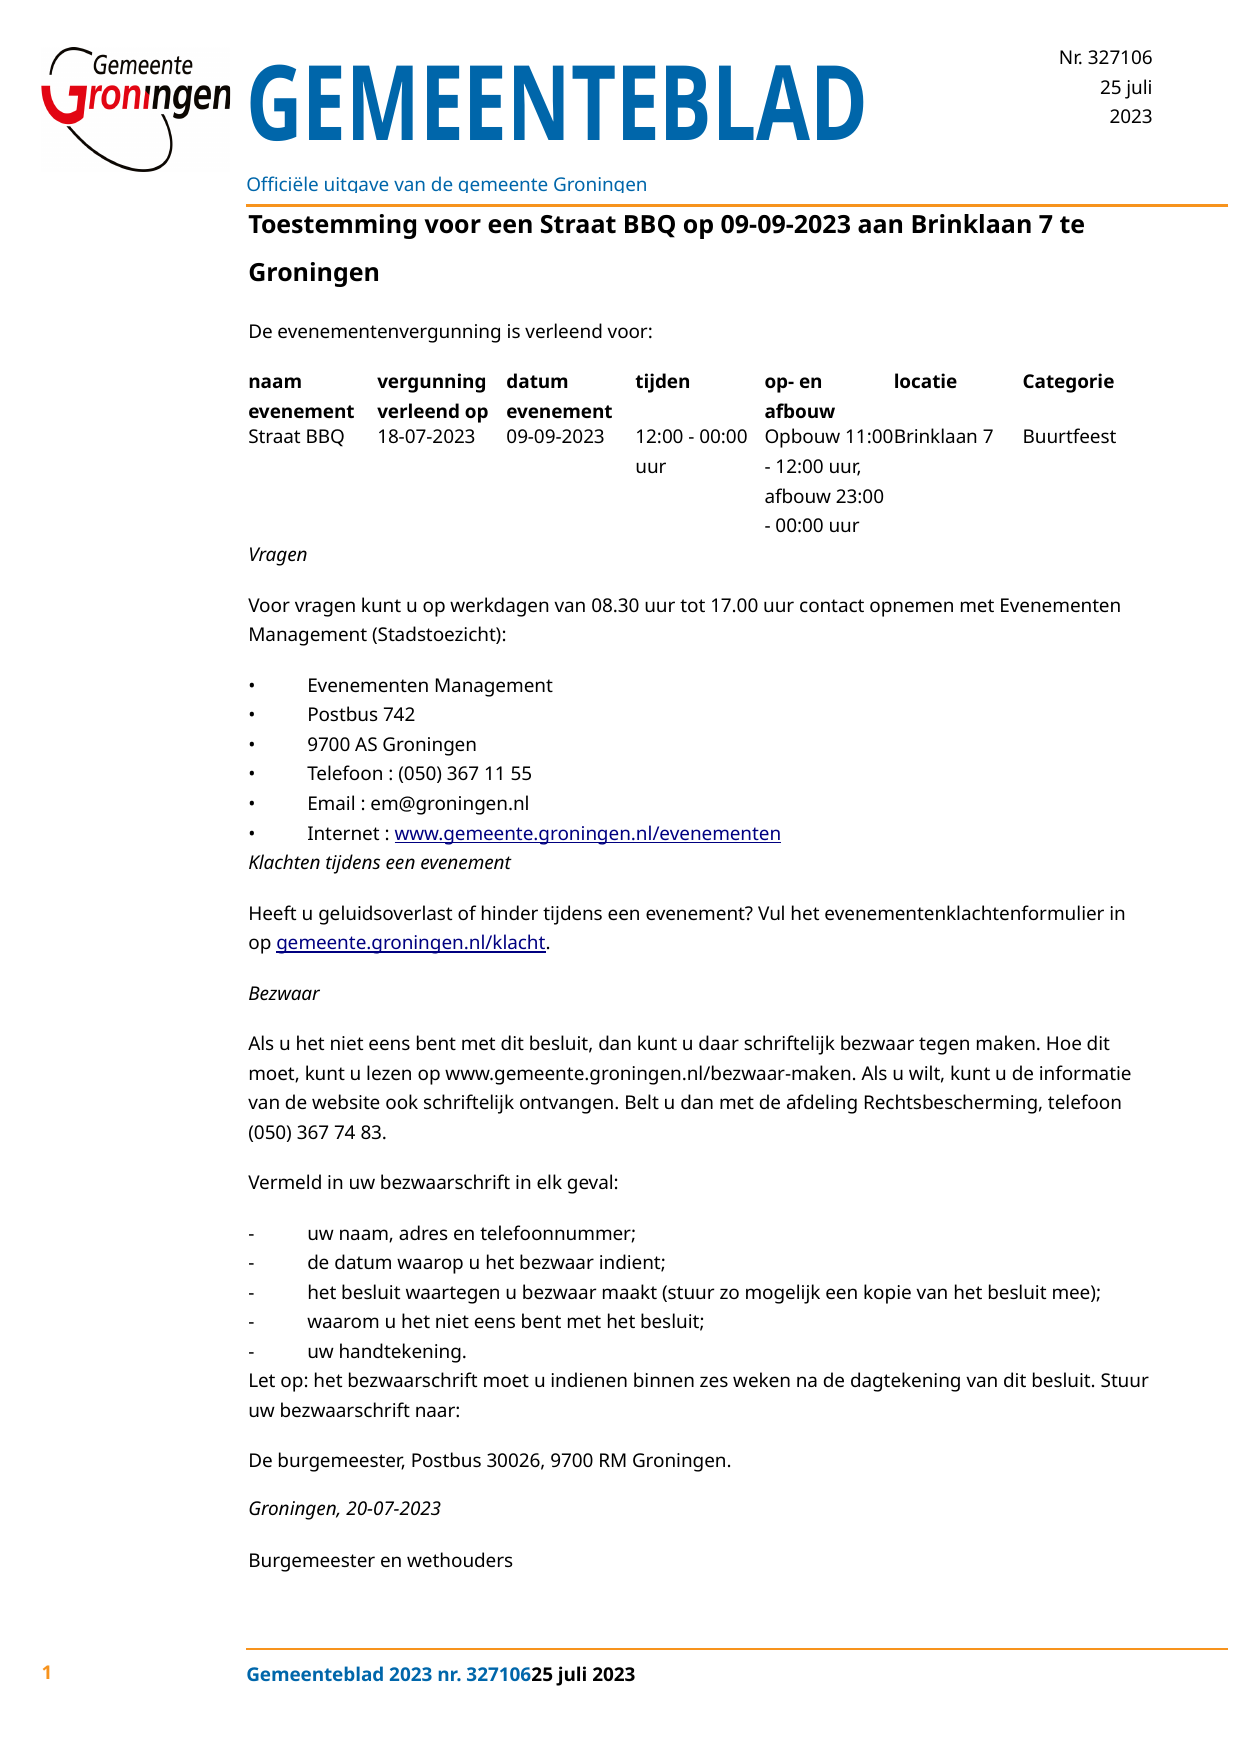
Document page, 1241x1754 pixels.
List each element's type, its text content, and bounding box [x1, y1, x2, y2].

text Klachten tijdens een evenement [248, 849, 1152, 875]
table_cell Brinklaan 7 [894, 424, 1022, 538]
list uw naam, adres en telefoonnummer; [248, 1220, 1152, 1246]
list Postbus 742 [248, 701, 1152, 727]
text Heeft u geluidsoverlast of hinder tijdens een evenement? Vul het evenementenklachtenformulier in op gemeente.groningen.nl/klacht. [248, 900, 1152, 955]
table_header op- en afbouw [764, 369, 893, 424]
list Telefoon : (050) 367 11 55 [248, 761, 1152, 786]
list uw handtekening. [248, 1338, 1152, 1364]
list Email : em@groningen.nl [248, 790, 1152, 816]
text Voor vragen kunt u op werkdagen van 08.30 uur tot 17.00 uur contact opnemen met Evenementen Management (Stadstoezicht): [248, 592, 1152, 647]
text Toestemming voor een Straat BBQ op 09-09-2023 aan Brinklaan 7 te Groningen [248, 207, 1152, 288]
table_header datum evenement [506, 369, 635, 424]
text De burgemeester, Postbus 30026, 9700 RM Groningen. [248, 1448, 1152, 1473]
table_header locatie [894, 369, 1022, 424]
table_header vergunning verleend op [377, 369, 506, 424]
table_header naam evenement [248, 369, 377, 424]
text Als u het niet eens bent met dit besluit, dan kunt u daar schriftelijk bezwaar tegen maken. Hoe dit moet, kunt u lezen op www.gemeente.groningen.nl/bezwaar-maken. Als u wilt, kunt u de informatie van de website ook schriftelijk ontvangen. Belt u dan met de afdeling Rechtsbescherming, telefoon (050) 367 74 83. [248, 1030, 1152, 1145]
table_header tijden [635, 369, 764, 424]
list de datum waarop u het bezwaar indient; [248, 1249, 1152, 1275]
text Vermeld in uw bezwaarschrift in elk geval: [248, 1169, 1152, 1195]
text Vragen [248, 541, 1152, 567]
text De evenementenvergunning is verleend voor: [248, 318, 1152, 344]
table_cell Opbouw 11:00 - 12:00 uur, afbouw 23:00 - 00:00 uur [764, 424, 893, 538]
picture [41, 47, 231, 172]
table_cell Straat BBQ [248, 424, 377, 538]
list waarom u het niet eens bent met het besluit; [248, 1308, 1152, 1334]
list Internet : www.gemeente.groningen.nl/evenementen [248, 820, 1152, 846]
list 9700 AS Groningen [248, 731, 1152, 757]
table_cell 18-07-2023 [377, 424, 506, 538]
text Let op: het bezwaarschrift moet u indienen binnen zes weken na de dagtekening van dit besluit. Stuur uw bezwaarschrift naar: [248, 1368, 1152, 1423]
list het besluit waartegen u bezwaar maakt (stuur zo mogelijk een kopie van het besluit mee); [248, 1279, 1152, 1305]
table_cell 09-09-2023 [506, 424, 635, 538]
list Evenementen Management [248, 672, 1152, 698]
table_cell 12:00 - 00:00 uur [635, 424, 764, 538]
text Groningen, 20-07-2023 [248, 1496, 1152, 1521]
text Burgemeester en wethouders [248, 1547, 1152, 1573]
table_header Categorie [1023, 369, 1152, 424]
text Bezwaar [248, 980, 1152, 1006]
table_cell Buurtfeest [1023, 424, 1152, 538]
